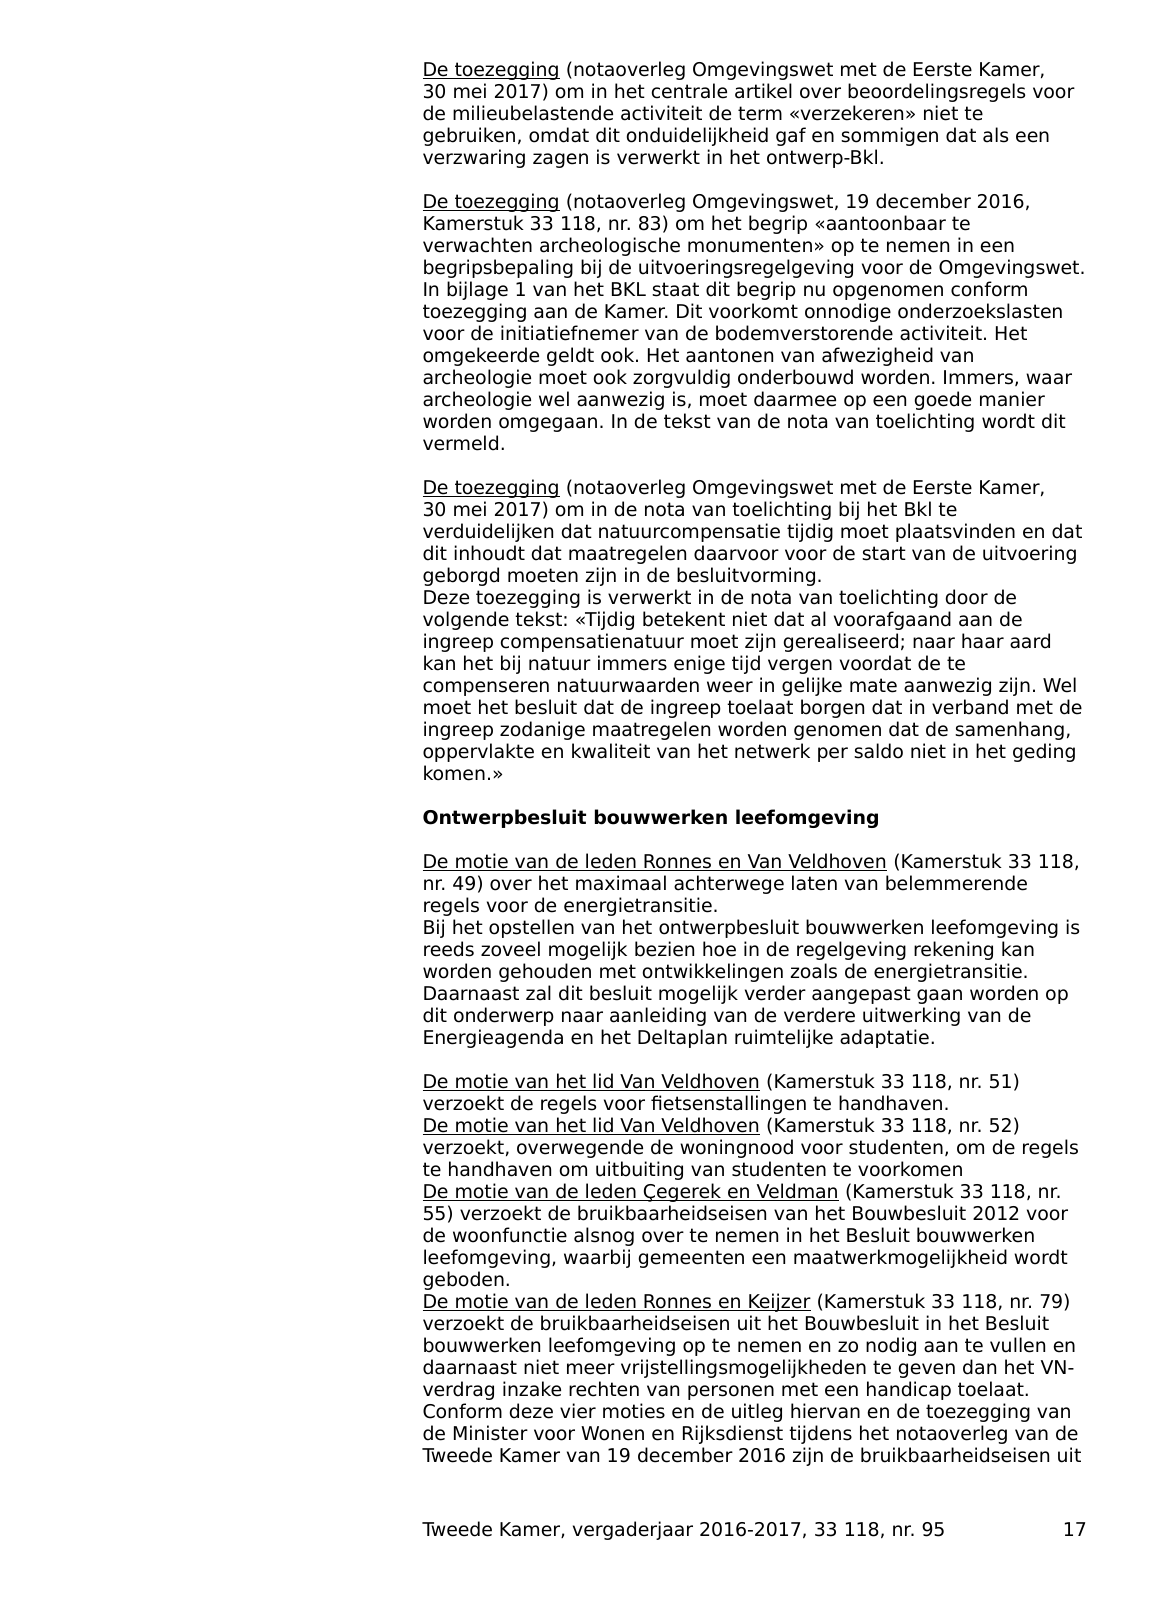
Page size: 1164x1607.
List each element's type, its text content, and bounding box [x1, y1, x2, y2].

text De motie van de leden Ronnes en Keijzer (Kamerstuk 33 118, nr. 79) verzoekt de bruikbaarheidseisen uit het Bouwbesluit in het Besluit bouwwerken leefomgeving op te nemen en zo nodig aan te vullen en daarnaast niet meer vrijstellingsmogelijkheden te geven dan het VN-verdrag inzake rechten van personen met een handicap toelaat. [422, 1291, 1087, 1401]
subtitle Ontwerpbesluit bouwwerken leefomgeving [422, 807, 1087, 829]
text Conform deze vier moties en de uitleg hiervan en de toezegging van de Minister voor Wonen en Rijksdienst tijdens het notaoverleg van de Tweede Kamer van 19 december 2016 zijn de bruikbaarheidseisen uit [422, 1401, 1087, 1467]
text De motie van de leden Ronnes en Van Veldhoven (Kamerstuk 33 118, nr. 49) over het maximaal achterwege laten van belemmerende regels voor de energietransitie. [422, 851, 1087, 917]
text Deze toezegging is verwerkt in de nota van toelichting door de volgende tekst: «Tijdig betekent niet dat al voorafgaand aan de ingreep compensatienatuur moet zijn gerealiseerd; naar haar aard kan het bij natuur immers enige tijd vergen voordat de te compenseren natuurwaarden weer in gelijke mate aanwezig zijn. Wel moet het besluit dat de ingreep toelaat borgen dat in verband met de ingreep zodanige maatregelen worden genomen dat de samenhang, oppervlakte en kwaliteit van het netwerk per saldo niet in het geding komen.» [422, 587, 1087, 785]
text De toezegging (notaoverleg Omgevingswet, 19 december 2016, Kamerstuk 33 118, nr. 83) om het begrip «aantoonbaar te verwachten archeologische monumenten» op te nemen in een begripsbepaling bij de uitvoeringsregelgeving voor de Omgevingswet. [422, 191, 1087, 279]
text De toezegging (notaoverleg Omgevingswet met de Eerste Kamer, 30 mei 2017) om in de nota van toelichting bij het Bkl te verduidelijken dat natuurcompensatie tijdig moet plaatsvinden en dat dit inhoudt dat maatregelen daarvoor voor de start van de uitvoering geborgd moeten zijn in de besluitvorming. [422, 477, 1087, 587]
text De motie van het lid Van Veldhoven (Kamerstuk 33 118, nr. 52) verzoekt, overwegende de woningnood voor studenten, om de regels te handhaven om uitbuiting van studenten te voorkomen [422, 1115, 1087, 1181]
text In bijlage 1 van het BKL staat dit begrip nu opgenomen conform toezegging aan de Kamer. Dit voorkomt onnodige onderzoekslasten voor de initiatiefnemer van de bodemverstorende activiteit. Het omgekeerde geldt ook. Het aantonen van afwezigheid van archeologie moet ook zorgvuldig onderbouwd worden. Immers, waar archeologie wel aanwezig is, moet daarmee op een goede manier worden omgegaan. In de tekst van de nota van toelichting wordt dit vermeld. [422, 279, 1087, 455]
text De motie van de leden Çegerek en Veldman (Kamerstuk 33 118, nr. 55) verzoekt de bruikbaarheidseisen van het Bouwbesluit 2012 voor de woonfunctie alsnog over te nemen in het Besluit bouwwerken leefomgeving, waarbij gemeenten een maatwerkmogelijkheid wordt geboden. [422, 1181, 1087, 1291]
text De motie van het lid Van Veldhoven (Kamerstuk 33 118, nr. 51) verzoekt de regels voor fietsenstallingen te handhaven. [422, 1071, 1087, 1115]
text Bij het opstellen van het ontwerpbesluit bouwwerken leefomgeving is reeds zoveel mogelijk bezien hoe in de regelgeving rekening kan worden gehouden met ontwikkelingen zoals de energietransitie. Daarnaast zal dit besluit mogelijk verder aangepast gaan worden op dit onderwerp naar aanleiding van de verdere uitwerking van de Energieagenda en het Deltaplan ruimtelijke adaptatie. [422, 917, 1087, 1049]
text De toezegging (notaoverleg Omgevingswet met de Eerste Kamer, 30 mei 2017) om in het centrale artikel over beoordelingsregels voor de milieubelastende activiteit de term «verzekeren» niet te gebruiken, omdat dit onduidelijkheid gaf en sommigen dat als een verzwaring zagen is verwerkt in het ontwerp-Bkl. [422, 59, 1087, 169]
